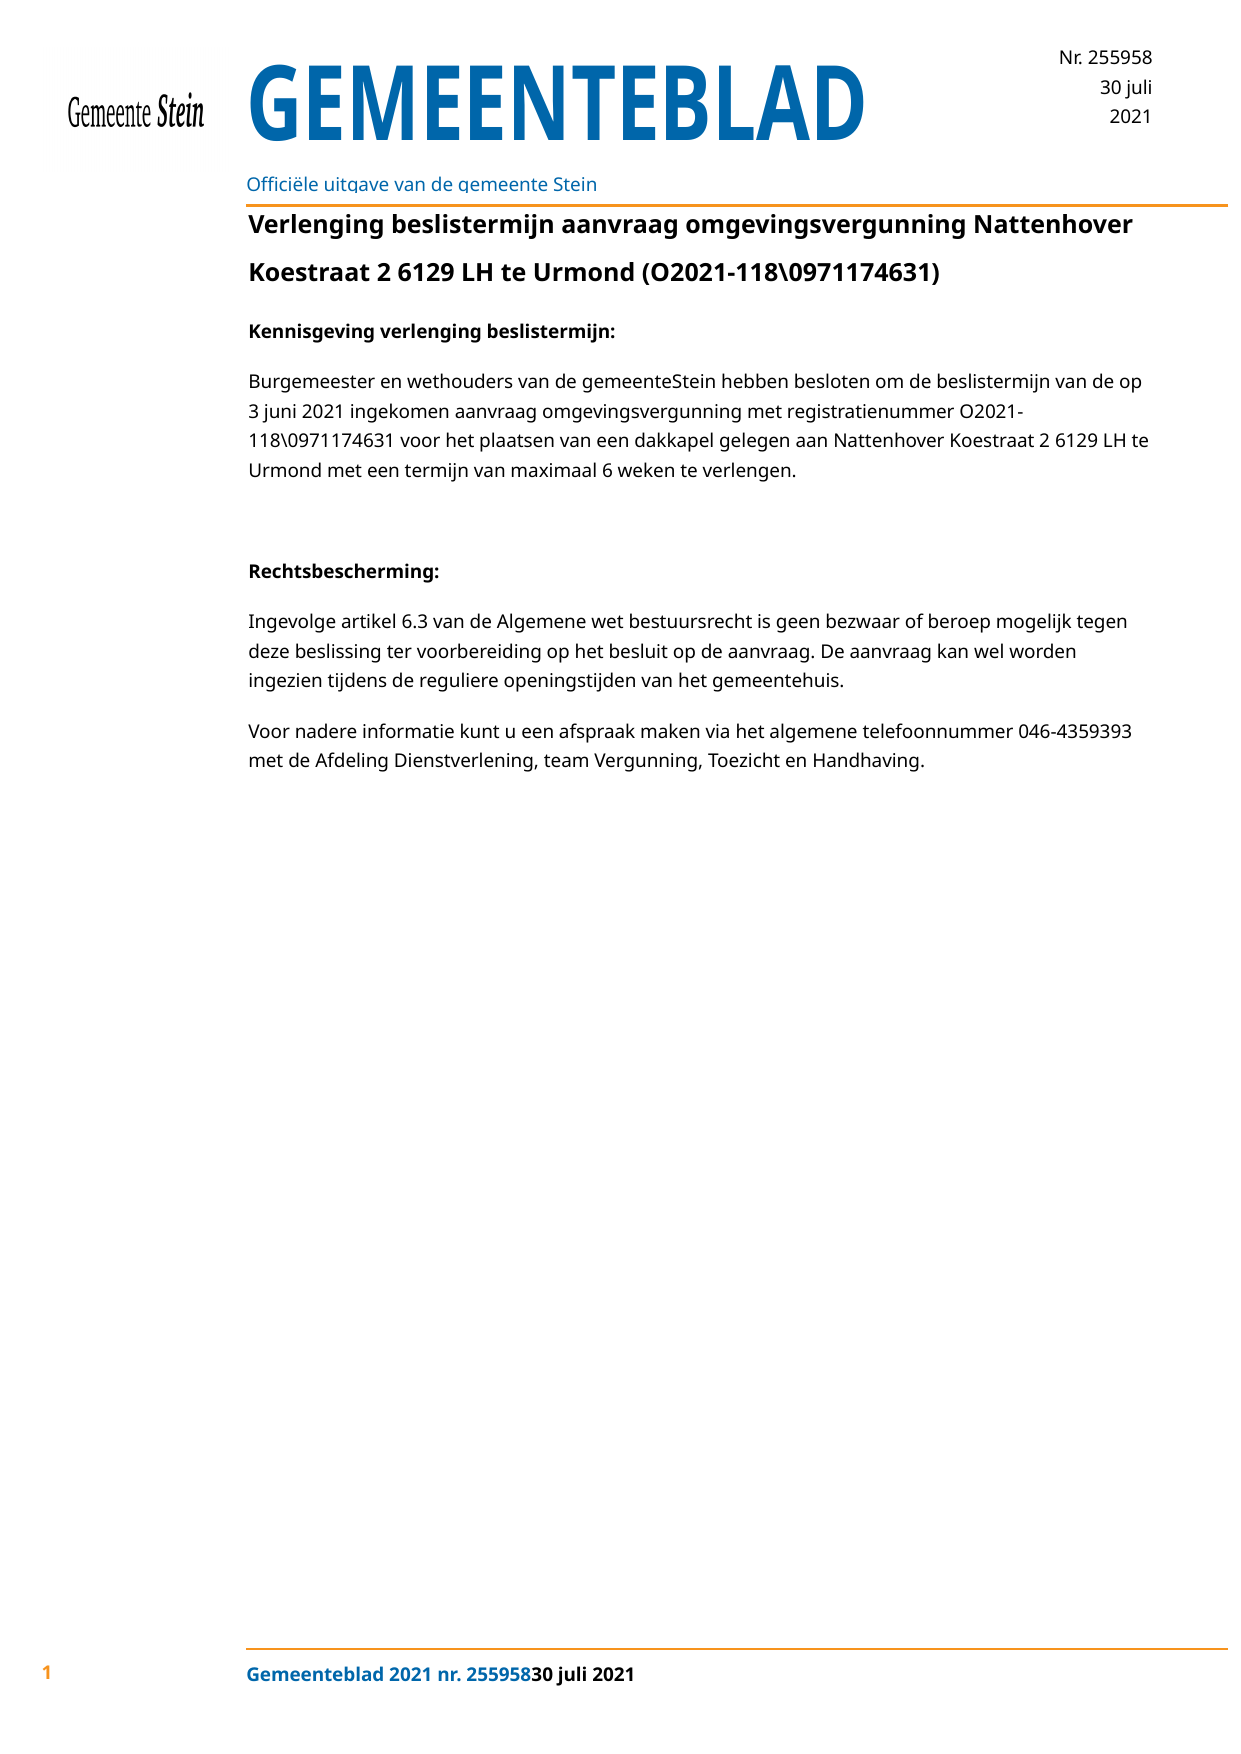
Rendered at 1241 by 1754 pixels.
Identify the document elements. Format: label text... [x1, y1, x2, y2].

text Kennisgeving verlenging beslistermijn: [248, 318, 1152, 344]
text Burgemeester en wethouders van de gemeenteStein hebben besloten om de beslistermijn van de op 3 juni 2021 ingekomen aanvraag omgevingsvergunning met registratienummer O2021-118\0971174631 voor het plaatsen van een dakkapel gelegen aan Nattenhover Koestraat 2 6129 LH te Urmond met een termijn van maximaal 6 weken te verlengen. [248, 368, 1152, 483]
text Ingevolge artikel 6.3 van de Algemene wet bestuursrecht is geen bezwaar of beroep mogelijk tegen deze beslissing ter voorbereiding op het besluit op de aanvraag. De aanvraag kan wel worden ingezien tijdens de reguliere openingstijden van het gemeentehuis. [248, 608, 1152, 693]
text Rechtsbescherming: [248, 558, 1152, 584]
picture [41, 47, 231, 172]
text Voor nadere informatie kunt u een afspraak maken via het algemene telefoonnummer 046-4359393 met de Afdeling Dienstverlening, team Vergunning, Toezicht en Handhaving. [248, 718, 1152, 773]
text Verlenging beslistermijn aanvraag omgevingsvergunning Nattenhover Koestraat 2 6129 LH te Urmond (O2021-118\0971174631) [248, 207, 1152, 288]
